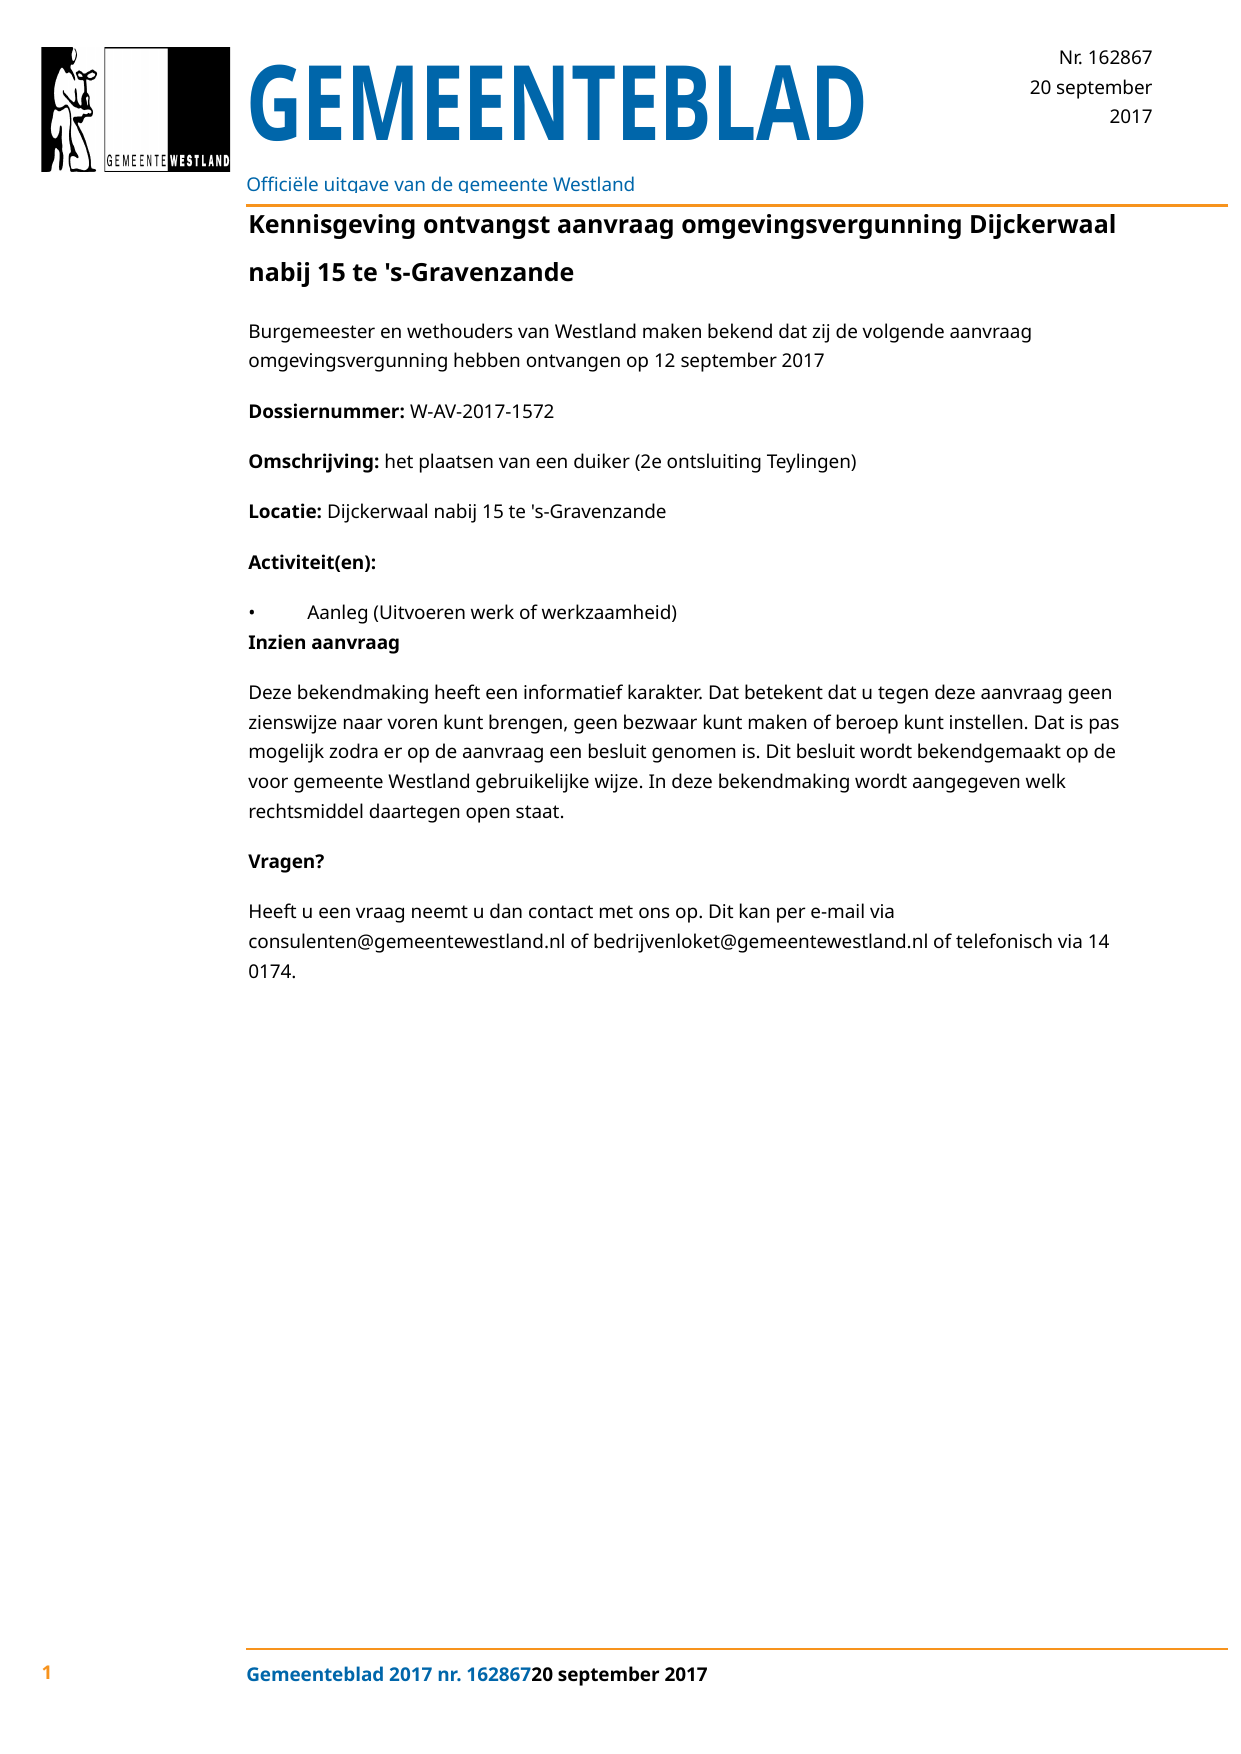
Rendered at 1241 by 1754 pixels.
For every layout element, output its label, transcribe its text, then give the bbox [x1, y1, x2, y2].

text Omschrijving: het plaatsen van een duiker (2e ontsluiting Teylingen) [248, 448, 1152, 474]
list Aanleg (Uitvoeren werk of werkzaamheid) [248, 599, 1152, 625]
text Vragen? [248, 848, 1152, 874]
text Burgemeester en wethouders van Westland maken bekend dat zij de volgende aanvraag omgevingsvergunning hebben ontvangen op 12 september 2017 [248, 318, 1152, 373]
text Inzien aanvraag [248, 629, 1152, 655]
text Heeft u een vraag neemt u dan contact met ons op. Dit kan per e-mail via consulenten@gemeentewestland.nl of bedrijvenloket@gemeentewestland.nl of telefonisch via 14 0174. [248, 899, 1152, 984]
text Kennisgeving ontvangst aanvraag omgevingsvergunning Dijckerwaal nabij 15 te 's-Gravenzande [248, 207, 1152, 288]
text Dossiernummer: W-AV-2017-1572 [248, 398, 1152, 424]
text Deze bekendmaking heeft een informatief karakter. Dat betekent dat u tegen deze aanvraag geen zienswijze naar voren kunt brengen, geen bezwaar kunt maken of beroep kunt instellen. Dat is pas mogelijk zodra er op de aanvraag een besluit genomen is. Dit besluit wordt bekendgemaakt op de voor gemeente Westland gebruikelijke wijze. In deze bekendmaking wordt aangegeven welk rechtsmiddel daartegen open staat. [248, 679, 1152, 824]
text Activiteit(en): [248, 549, 1152, 575]
picture [41, 47, 231, 172]
text Locatie: Dijckerwaal nabij 15 te 's-Gravenzande [248, 499, 1152, 524]
